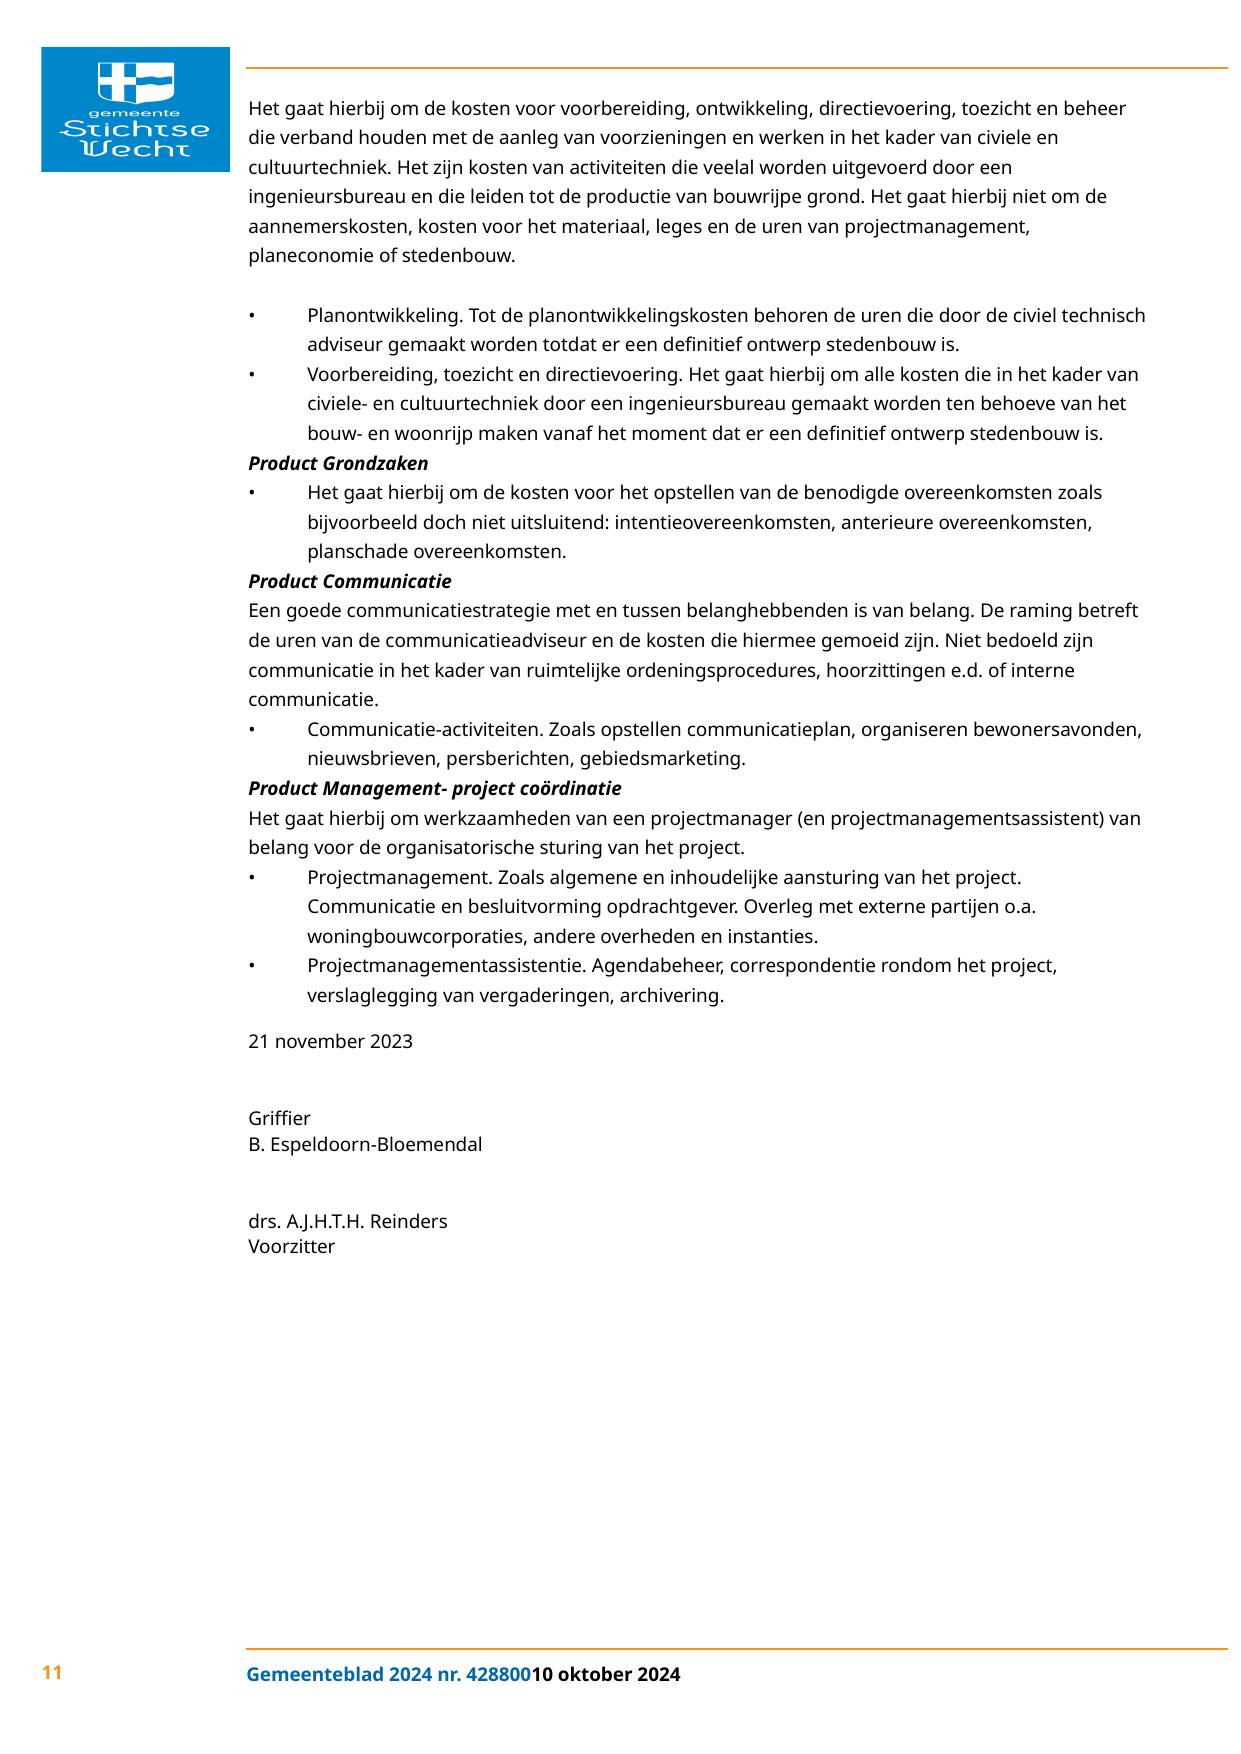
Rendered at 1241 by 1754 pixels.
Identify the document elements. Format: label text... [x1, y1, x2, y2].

picture [99, 63, 135, 101]
text Het gaat hierbij om de kosten voor voorbereiding, ontwikkeling, directievoering, toezicht en beheer die verband houden met de aanleg van voorzieningen en werken in het kader van civiele en cultuurtechniek. Het zijn kosten van activiteiten die veelal worden uitgevoerd door een ingenieursbureau en die leiden tot de productie van bouwrijpe grond. Het gaat hierbij niet om de aannemerskosten, kosten voor het materiaal, leges en de uren van projectmanagement, planeconomie of stedenbouw. [248, 95, 1152, 268]
text drs. A.J.H.T.H. Reinders [248, 1208, 1152, 1234]
text Product Grondzaken [248, 450, 1152, 476]
text B. Espeldoorn-Bloemendal [248, 1131, 1152, 1157]
text Een goede communicatiestrategie met en tussen belanghebbenden is van belang. De raming betreft de uren van de communicatieadviseur en de kosten die hiermee gemoeid zijn. Niet bedoeld zijn communicatie in het kader van ruimtelijke ordeningsprocedures, hoorzittingen e.d. of interne communicatie. [248, 598, 1152, 712]
list Voorbereiding, toezicht en directievoering. Het gaat hierbij om alle kosten die in het kader van civiele- en cultuurtechniek door een ingenieursbureau gemaakt worden ten behoeve van het bouw- en woonrijp maken vanaf het moment dat er een definitief ontwerp stedenbouw is. [248, 361, 1152, 446]
text Voorzitter [248, 1234, 1152, 1259]
list Het gaat hierbij om de kosten voor het opstellen van de benodigde overeenkomsten zoals bijvoorbeeld doch niet uitsluitend: intentieovereenkomsten, anterieure overeenkomsten, planschade overeenkomsten. [248, 479, 1152, 564]
list Projectmanagementassistentie. Agendabeheer, correspondentie rondom het project, verslaglegging van vergaderingen, archivering. [248, 953, 1152, 1008]
list Projectmanagement. Zoals algemene en inhoudelijke aansturing van het project. Communicatie en besluitvorming opdrachtgever. Overleg met externe partijen o.a. woningbouwcorporaties, andere overheden en instanties. [248, 864, 1152, 949]
text Product Communicatie [248, 568, 1152, 594]
list Planontwikkeling. Tot de planontwikkelingskosten behoren de uren die door de civiel technisch adviseur gemaakt worden totdat er een definitief ontwerp stedenbouw is. [248, 302, 1152, 357]
text Product Management- project coördinatie [248, 775, 1152, 801]
text 21 november 2023 [248, 1028, 1152, 1054]
text Griffier [248, 1105, 1152, 1131]
list Communicatie-activiteiten. Zoals opstellen communicatieplan, organiseren bewonersavonden, nieuwsbrieven, persberichten, gebiedsmarketing. [248, 716, 1152, 771]
text Het gaat hierbij om werkzaamheden van een projectmanager (en projectmanagementsassistent) van belang voor de organisatorische sturing van het project. [248, 805, 1152, 860]
picture [137, 63, 174, 103]
